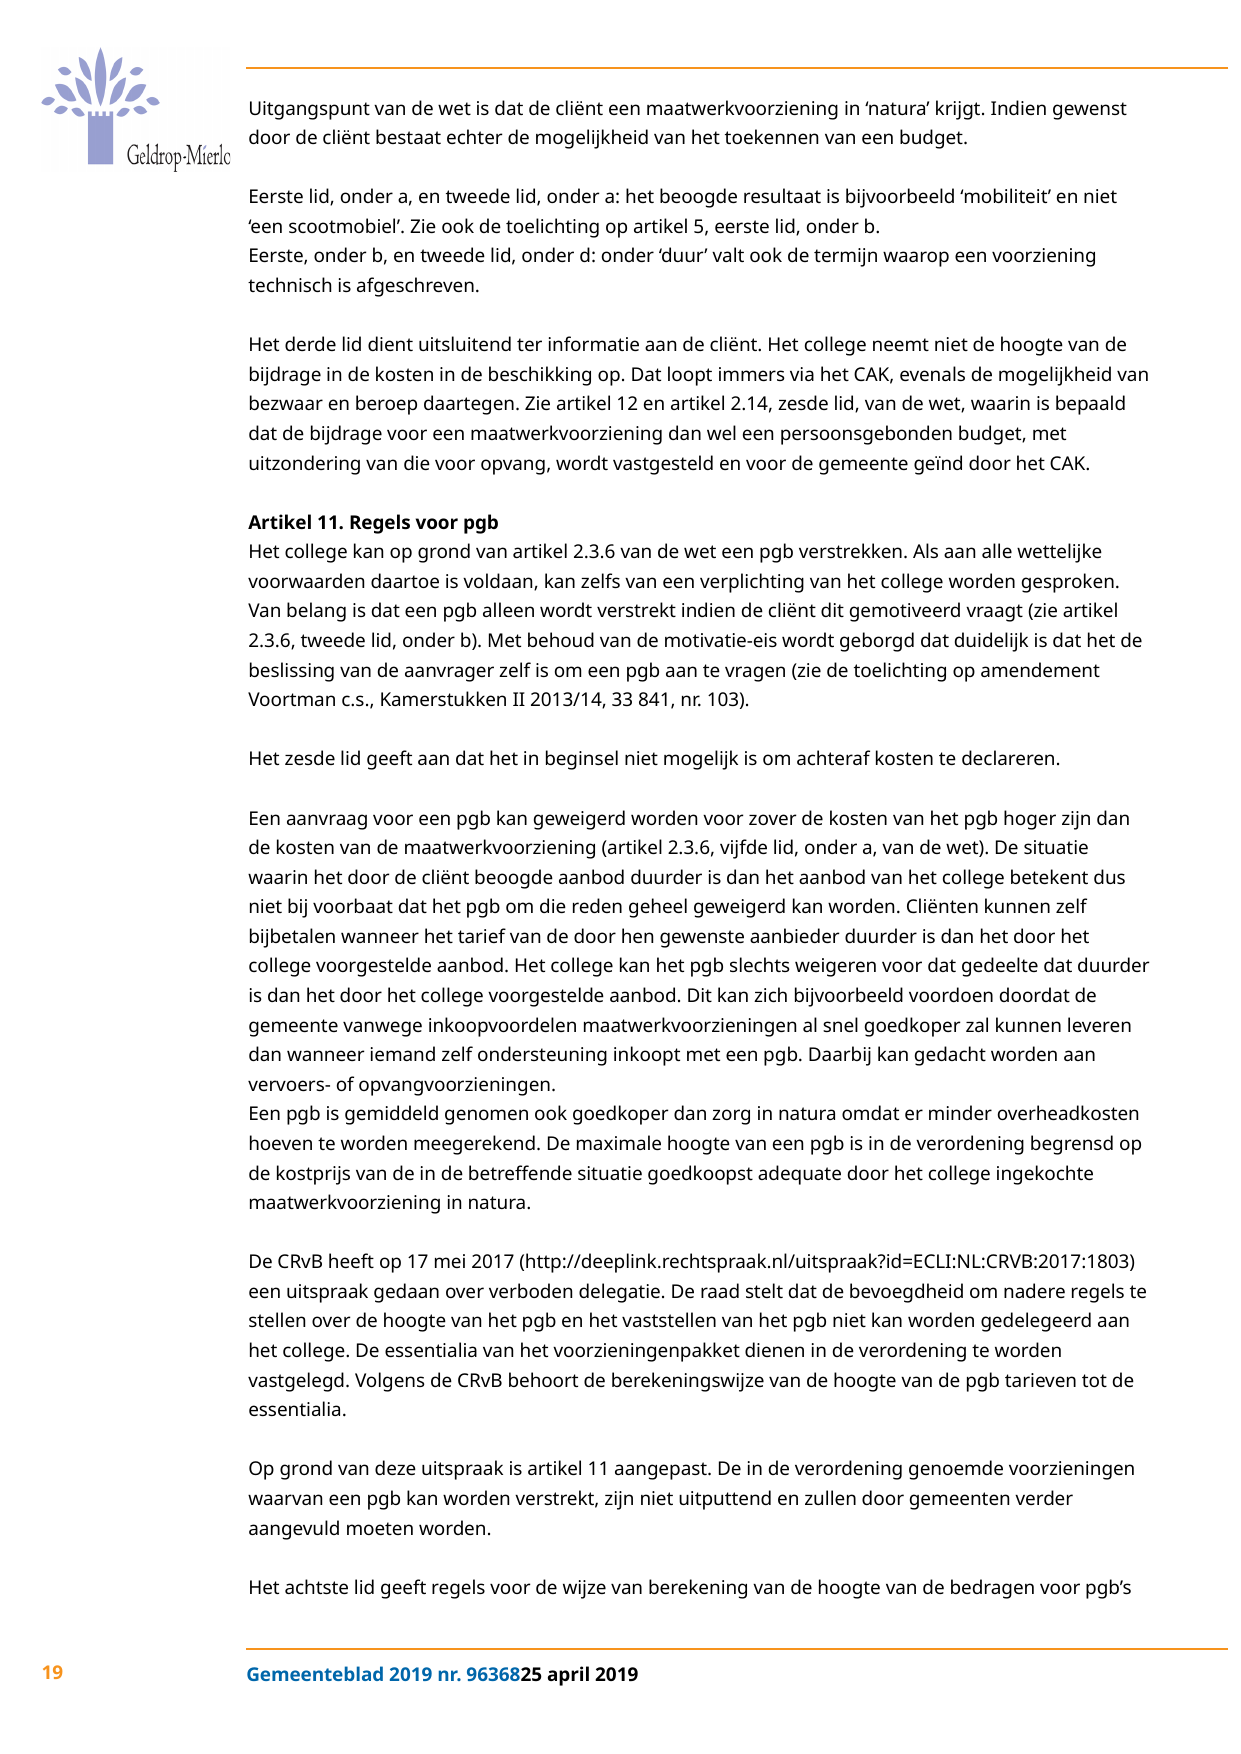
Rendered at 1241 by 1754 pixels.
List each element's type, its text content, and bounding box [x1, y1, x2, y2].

text Eerste lid, onder a, en tweede lid, onder a: het beoogde resultaat is bijvoorbeeld ‘mobiliteit’ en niet ‘een scootmobiel’. Zie ook de toelichting op artikel 5, eerste lid, onder b. [248, 183, 1152, 239]
text Een pgb is gemiddeld genomen ook goedkoper dan zorg in natura omdat er minder overheadkosten hoeven te worden meegerekend. De maximale hoogte van een pgb is in de verordening begrensd op de kostprijs van de in de betreffende situatie goedkoopst adequate door het college ingekochte maatwerkvoorziening in natura. [248, 1101, 1152, 1215]
text Artikel 11. Regels voor pgb [248, 509, 1152, 535]
text De CRvB heeft op 17 mei 2017 (http://deeplink.rechtspraak.nl/uitspraak?id=ECLI:NL:CRVB:2017:1803) een uitspraak gedaan over verboden delegatie. De raad stelt dat de bevoegdheid om nadere regels te stellen over de hoogte van het pgb en het vaststellen van het pgb niet kan worden gedelegeerd aan het college. De essentialia van het voorzieningenpakket dienen in de verordening te worden vastgelegd. Volgens de CRvB behoort de berekeningswijze van de hoogte van de pgb tarieven tot de essentialia. [248, 1248, 1152, 1422]
text Het college kan op grond van artikel 2.3.6 van de wet een pgb verstrekken. Als aan alle wettelijke voorwaarden daartoe is voldaan, kan zelfs van een verplichting van het college worden gesproken. Van belang is dat een pgb alleen wordt verstrekt indien de cliёnt dit gemotiveerd vraagt (zie artikel 2.3.6, tweede lid, onder b). Met behoud van de motivatie-eis wordt geborgd dat duidelijk is dat het de beslissing van de aanvrager zelf is om een pgb aan te vragen (zie de toelichting op amendement Voortman c.s., Kamerstukken II 2013/14, 33 841, nr. 103). [248, 538, 1152, 712]
text Het achtste lid geeft regels voor de wijze van berekening van de hoogte van de bedragen voor pgb’s [248, 1574, 1152, 1600]
picture [41, 47, 231, 172]
text Het zesde lid geeft aan dat het in beginsel niet mogelijk is om achteraf kosten te declareren. [248, 746, 1152, 771]
text Op grond van deze uitspraak is artikel 11 aangepast. De in de verordening genoemde voorzieningen waarvan een pgb kan worden verstrekt, zijn niet uitputtend en zullen door gemeenten verder aangevuld moeten worden. [248, 1456, 1152, 1541]
text Eerste, onder b, en tweede lid, onder d: onder ‘duur’ valt ook de termijn waarop een voorziening technisch is afgeschreven. [248, 243, 1152, 298]
text Een aanvraag voor een pgb kan geweigerd worden voor zover de kosten van het pgb hoger zijn dan de kosten van de maatwerkvoorziening (artikel 2.3.6, vijfde lid, onder a, van de wet). De situatie waarin het door de cliënt beoogde aanbod duurder is dan het aanbod van het college betekent dus niet bij voorbaat dat het pgb om die reden geheel geweigerd kan worden. Cliënten kunnen zelf bijbetalen wanneer het tarief van de door hen gewenste aanbieder duurder is dan het door het college voorgestelde aanbod. Het college kan het pgb slechts weigeren voor dat gedeelte dat duurder is dan het door het college voorgestelde aanbod. Dit kan zich bijvoorbeeld voordoen doordat de gemeente vanwege inkoopvoordelen maatwerkvoorzieningen al snel goedkoper zal kunnen leveren dan wanneer iemand zelf ondersteuning inkoopt met een pgb. Daarbij kan gedacht worden aan vervoers- of opvangvoorzieningen. [248, 805, 1152, 1097]
text Het derde lid dient uitsluitend ter informatie aan de cliënt. Het college neemt niet de hoogte van de bijdrage in de kosten in de beschikking op. Dat loopt immers via het CAK, evenals de mogelijkheid van bezwaar en beroep daartegen. Zie artikel 12 en artikel 2.14, zesde lid, van de wet, waarin is bepaald dat de bijdrage voor een maatwerkvoorziening dan wel een persoonsgebonden budget, met uitzondering van die voor opvang, wordt vastgesteld en voor de gemeente geïnd door het CAK. [248, 331, 1152, 476]
text Uitgangspunt van de wet is dat de cliёnt een maatwerkvoorziening in ‘natura’ krijgt. Indien gewenst door de cliёnt bestaat echter de mogelijkheid van het toekennen van een budget. [248, 95, 1152, 150]
